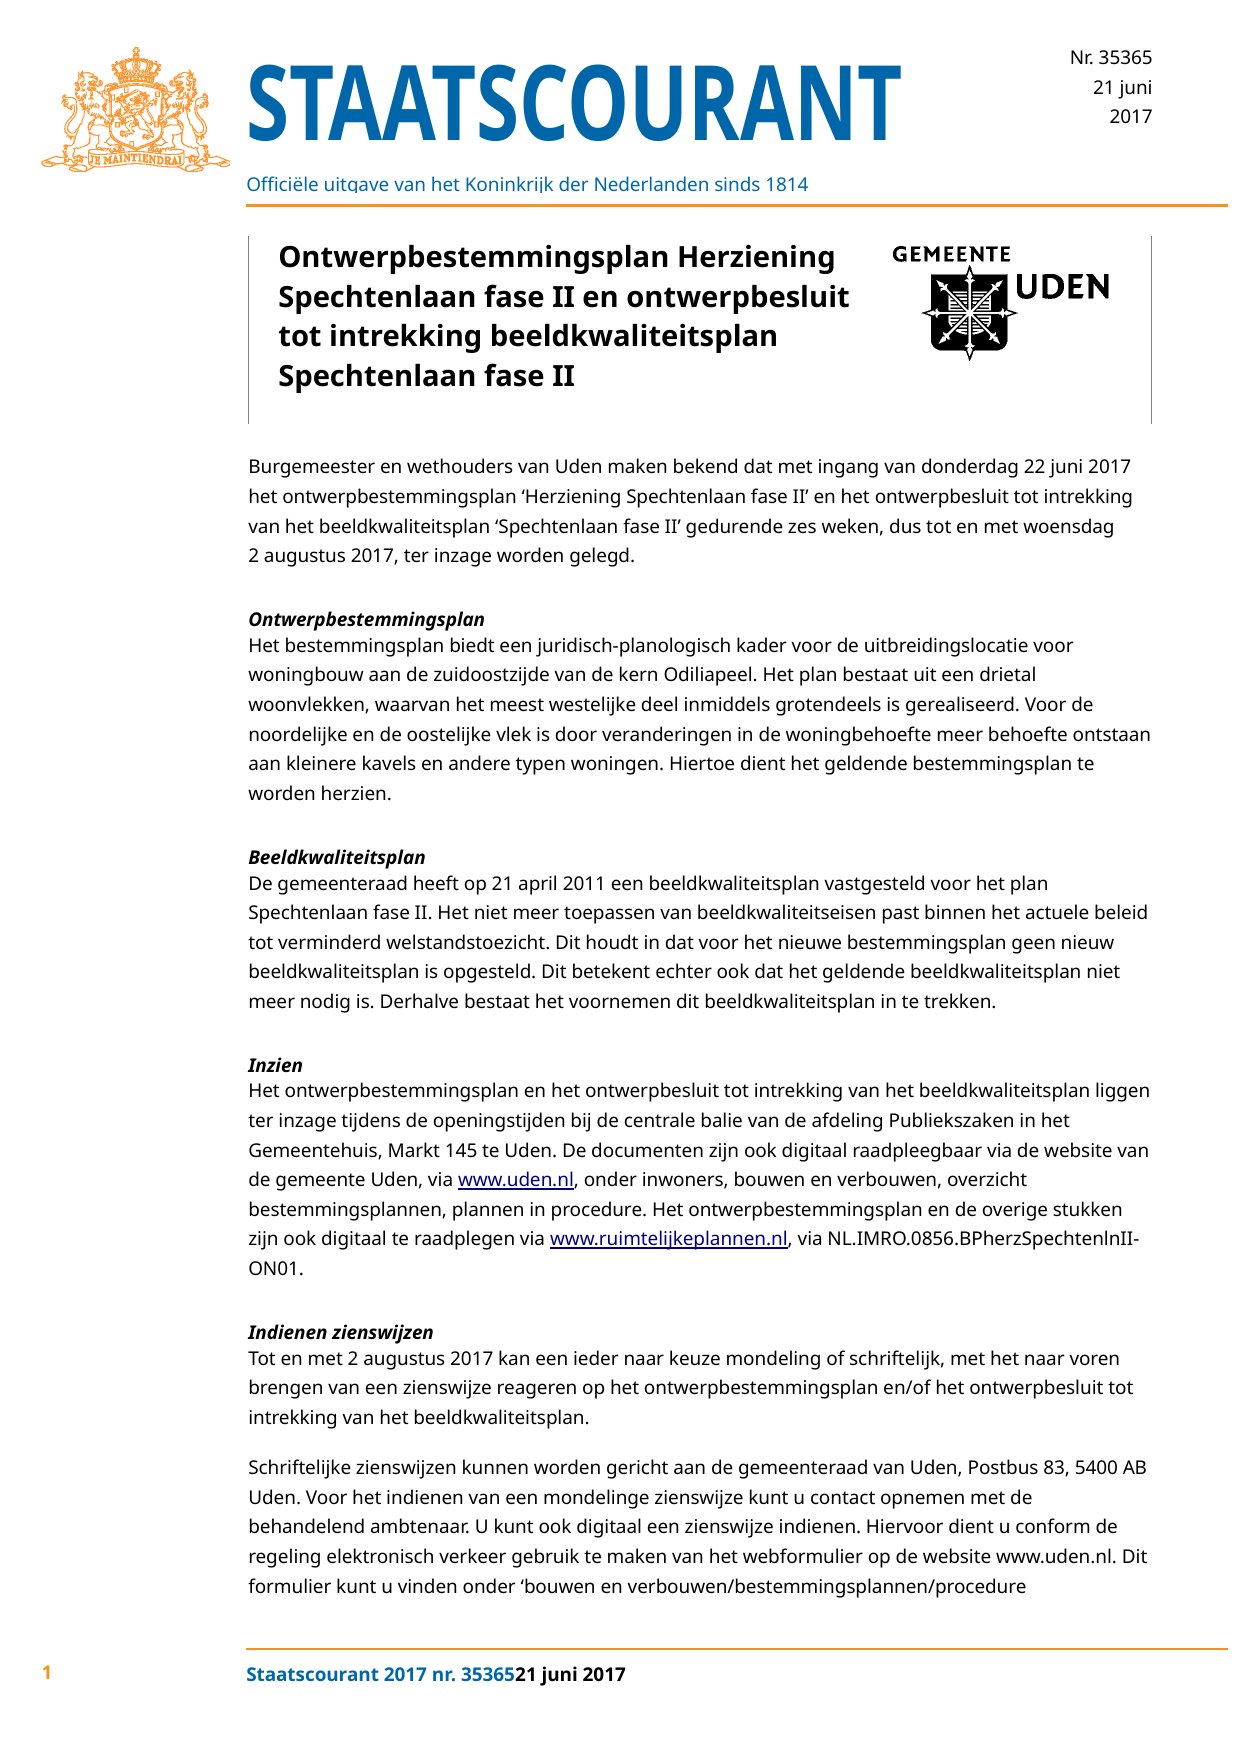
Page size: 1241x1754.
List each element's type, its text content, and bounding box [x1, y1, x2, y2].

text Tot en met 2 augustus 2017 kan een ieder naar keuze mondeling of schriftelijk, met het naar voren brengen van een zienswijze reageren op het ontwerpbestemmingsplan en/of het ontwerpbesluit tot intrekking van het beeldkwaliteitsplan. [248, 1345, 1152, 1430]
text Het bestemmingsplan biedt een juridisch-planologisch kader voor de uitbreidingslocatie voor woningbouw aan de zuidoostzijde van de kern Odiliapeel. Het plan bestaat uit een drietal woonvlekken, waarvan het meest westelijke deel inmiddels grotendeels is gerealiseerd. Voor de noordelijke en de oostelijke vlek is door veranderingen in de woningbehoefte meer behoefte ontstaan aan kleinere kavels en andere typen woningen. Hiertoe dient het geldende bestemmingsplan te worden herzien. [248, 632, 1152, 806]
text Het ontwerpbestemmingsplan en het ontwerpbesluit tot intrekking van het beeldkwaliteitsplan liggen ter inzage tijdens de openingstijden bij de centrale balie van de afdeling Publiekszaken in het Gemeentehuis, Markt 145 te Uden. De documenten zijn ook digitaal raadpleegbaar via de website van de gemeente Uden, via www.uden.nl, onder inwoners, bouwen en verbouwen, overzicht bestemmingsplannen, plannen in procedure. Het ontwerpbestemmingsplan en de overige stukken zijn ook digitaal te raadplegen via www.ruimtelijkeplannen.nl, via NL.IMRO.0856.BPherzSpechtenlnII-ON01. [248, 1078, 1152, 1281]
text Inzien [248, 1052, 1152, 1078]
text Indienen zienswijzen [248, 1319, 1152, 1345]
table_header [850, 236, 1151, 424]
text Burgemeester en wethouders van Uden maken bekend dat met ingang van donderdag 22 juni 2017 het ontwerpbestemmingsplan ‘Herziening Spechtenlaan fase II’ en het ontwerpbesluit tot intrekking van het beeldkwaliteitsplan ‘Spechtenlaan fase II’ gedurende zes weken, dus tot en met woensdag 2 augustus 2017, ter inzage worden gelegd. [248, 454, 1152, 568]
picture [41, 47, 231, 172]
text De gemeenteraad heeft op 21 april 2011 een beeldkwaliteitsplan vastgesteld voor het plan Spechtenlaan fase II. Het niet meer toepassen van beeldkwaliteitseisen past binnen het actuele beleid tot verminderd welstandstoezicht. Dit houdt in dat voor het nieuwe bestemmingsplan geen nieuw beeldkwaliteitsplan is opgesteld. Dit betekent echter ook dat het geldende beeldkwaliteitsplan niet meer nodig is. Derhalve bestaat het voornemen dit beeldkwaliteitsplan in te trekken. [248, 870, 1152, 1014]
text Ontwerpbestemmingsplan [248, 606, 1152, 632]
picture [882, 236, 1119, 371]
text Beeldkwaliteitsplan [248, 844, 1152, 870]
table_header Ontwerpbestemmingsplan Herziening Spechtenlaan fase II en ontwerpbesluit tot intrekking beeldkwaliteitsplan Spechtenlaan fase II [249, 236, 850, 424]
text Schriftelijke zienswijzen kunnen worden gericht aan de gemeenteraad van Uden, Postbus 83, 5400 AB Uden. Voor het indienen van een mondelinge zienswijze kunt u contact opnemen met de behandelend ambtenaar. U kunt ook digitaal een zienswijze indienen. Hiervoor dient u conform de regeling elektronisch verkeer gebruik te maken van het webformulier op de website www.uden.nl. Dit formulier kunt u vinden onder ‘bouwen en verbouwen/bestemmingsplannen/procedure [248, 1454, 1152, 1598]
